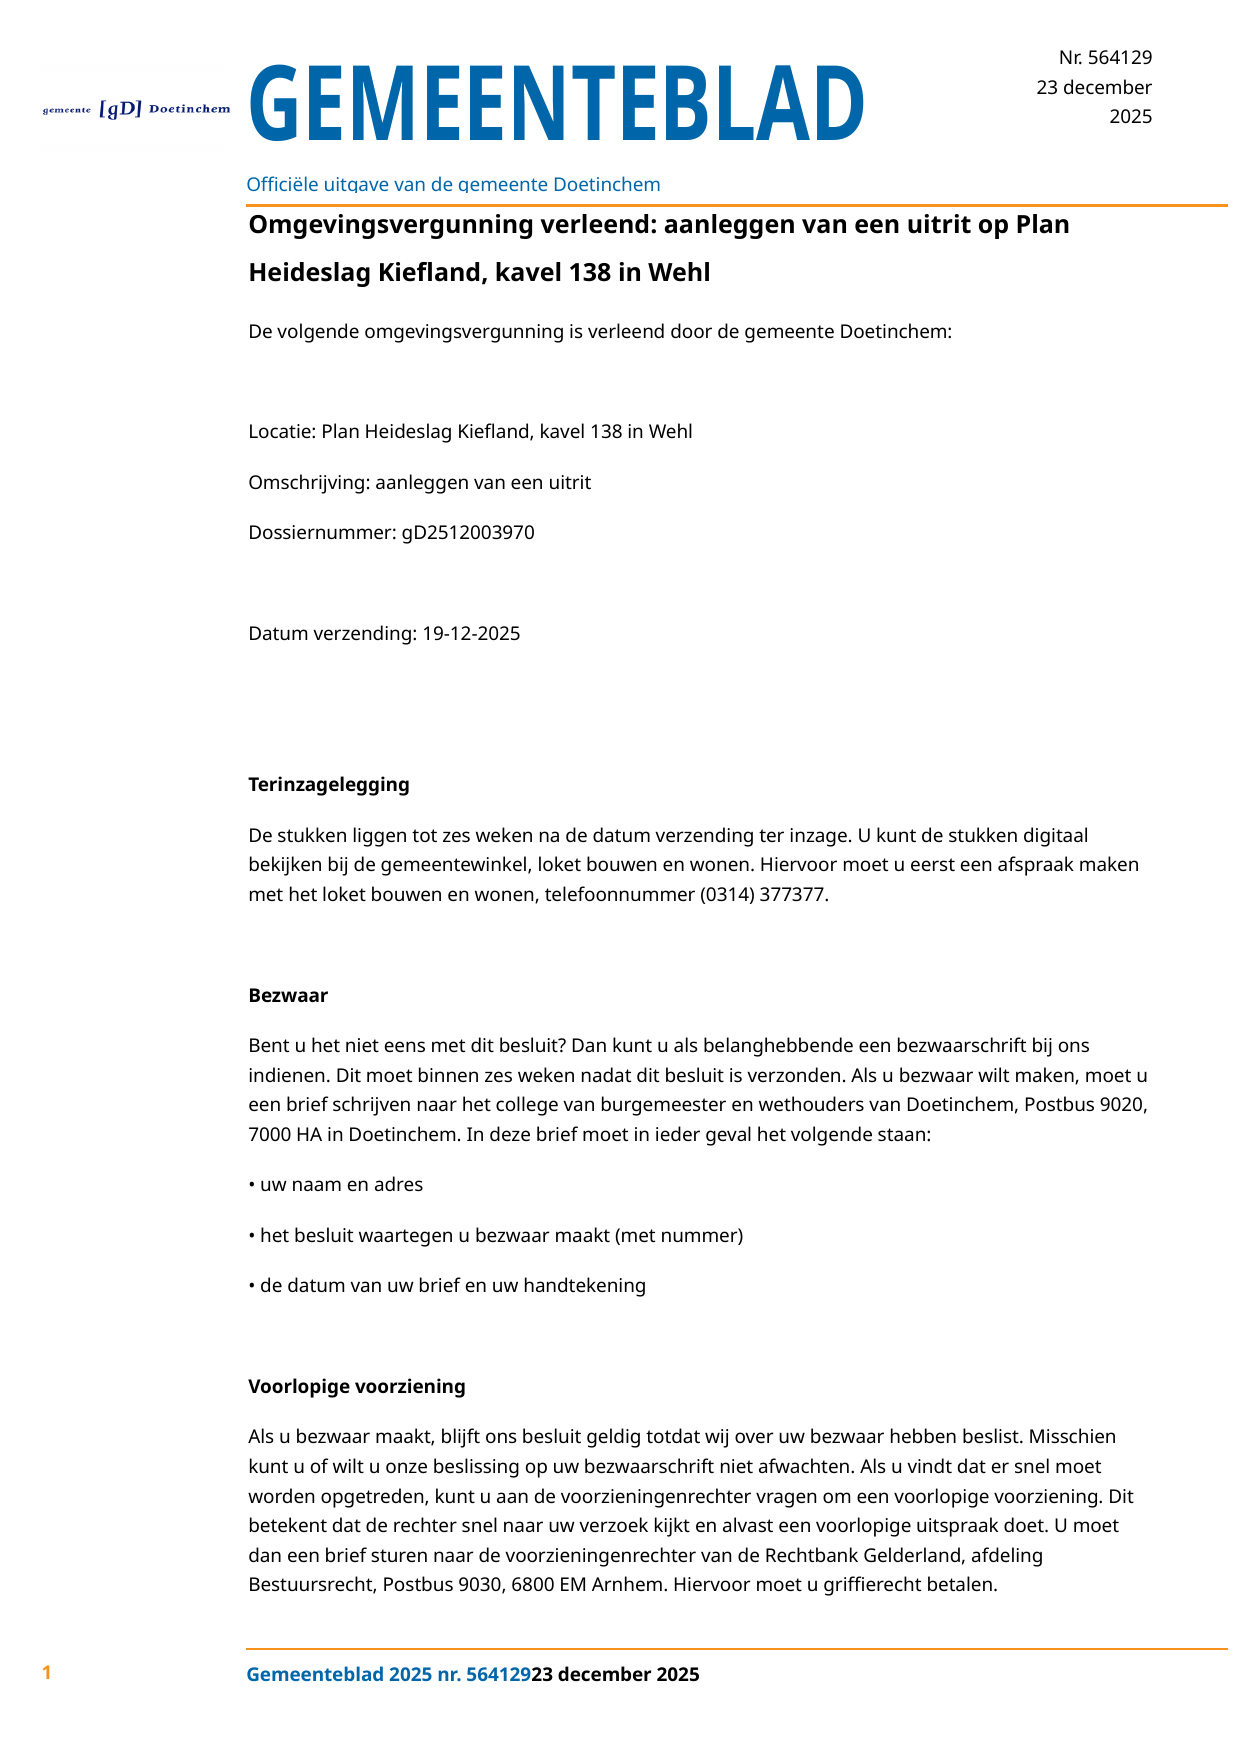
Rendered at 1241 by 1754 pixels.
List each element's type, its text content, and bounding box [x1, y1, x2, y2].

text Terinzagelegging [248, 772, 1152, 797]
text • uw naam en adres [248, 1172, 1152, 1197]
text • de datum van uw brief en uw handtekening [248, 1272, 1152, 1298]
picture [41, 47, 231, 172]
text De stukken liggen tot zes weken na de datum verzending ter inzage. U kunt de stukken digitaal bekijken bij de gemeentewinkel, loket bouwen en wonen. Hiervoor moet u eerst een afspraak maken met het loket bouwen en wonen, telefoonnummer (0314) 377377. [248, 822, 1152, 907]
text Bezwaar [248, 982, 1152, 1008]
text Voorlopige voorziening [248, 1373, 1152, 1399]
text De volgende omgevingsvergunning is verleend door de gemeente Doetinchem: [248, 318, 1152, 344]
text Omgevingsvergunning verleend: aanleggen van een uitrit op Plan Heideslag Kiefland, kavel 138 in Wehl [248, 207, 1152, 288]
text Omschrijving: aanleggen van een uitrit [248, 469, 1152, 495]
text Bent u het niet eens met dit besluit? Dan kunt u als belanghebbende een bezwaarschrift bij ons indienen. Dit moet binnen zes weken nadat dit besluit is verzonden. Als u bezwaar wilt maken, moet u een brief schrijven naar het college van burgemeester en wethouders van Doetinchem, Postbus 9020, 7000 HA in Doetinchem. In deze brief moet in ieder geval het volgende staan: [248, 1032, 1152, 1147]
text Als u bezwaar maakt, blijft ons besluit geldig totdat wij over uw bezwaar hebben beslist. Misschien kunt u of wilt u onze beslissing op uw bezwaarschrift niet afwachten. Als u vindt dat er snel moet worden opgetreden, kunt u aan de voorzieningenrechter vragen om een voorlopige voorziening. Dit betekent dat de rechter snel naar uw verzoek kijkt en alvast een voorlopige uitspraak doet. U moet dan een brief sturen naar de voorzieningenrechter van de Rechtbank Gelderland, afdeling Bestuursrecht, Postbus 9030, 6800 EM Arnhem. Hiervoor moet u griffierecht betalen. [248, 1424, 1152, 1597]
text • het besluit waartegen u bezwaar maakt (met nummer) [248, 1222, 1152, 1248]
text Locatie: Plan Heideslag Kiefland, kavel 138 in Wehl [248, 419, 1152, 444]
text Datum verzending: 19-12-2025 [248, 620, 1152, 646]
text Dossiernummer: gD2512003970 [248, 519, 1152, 545]
